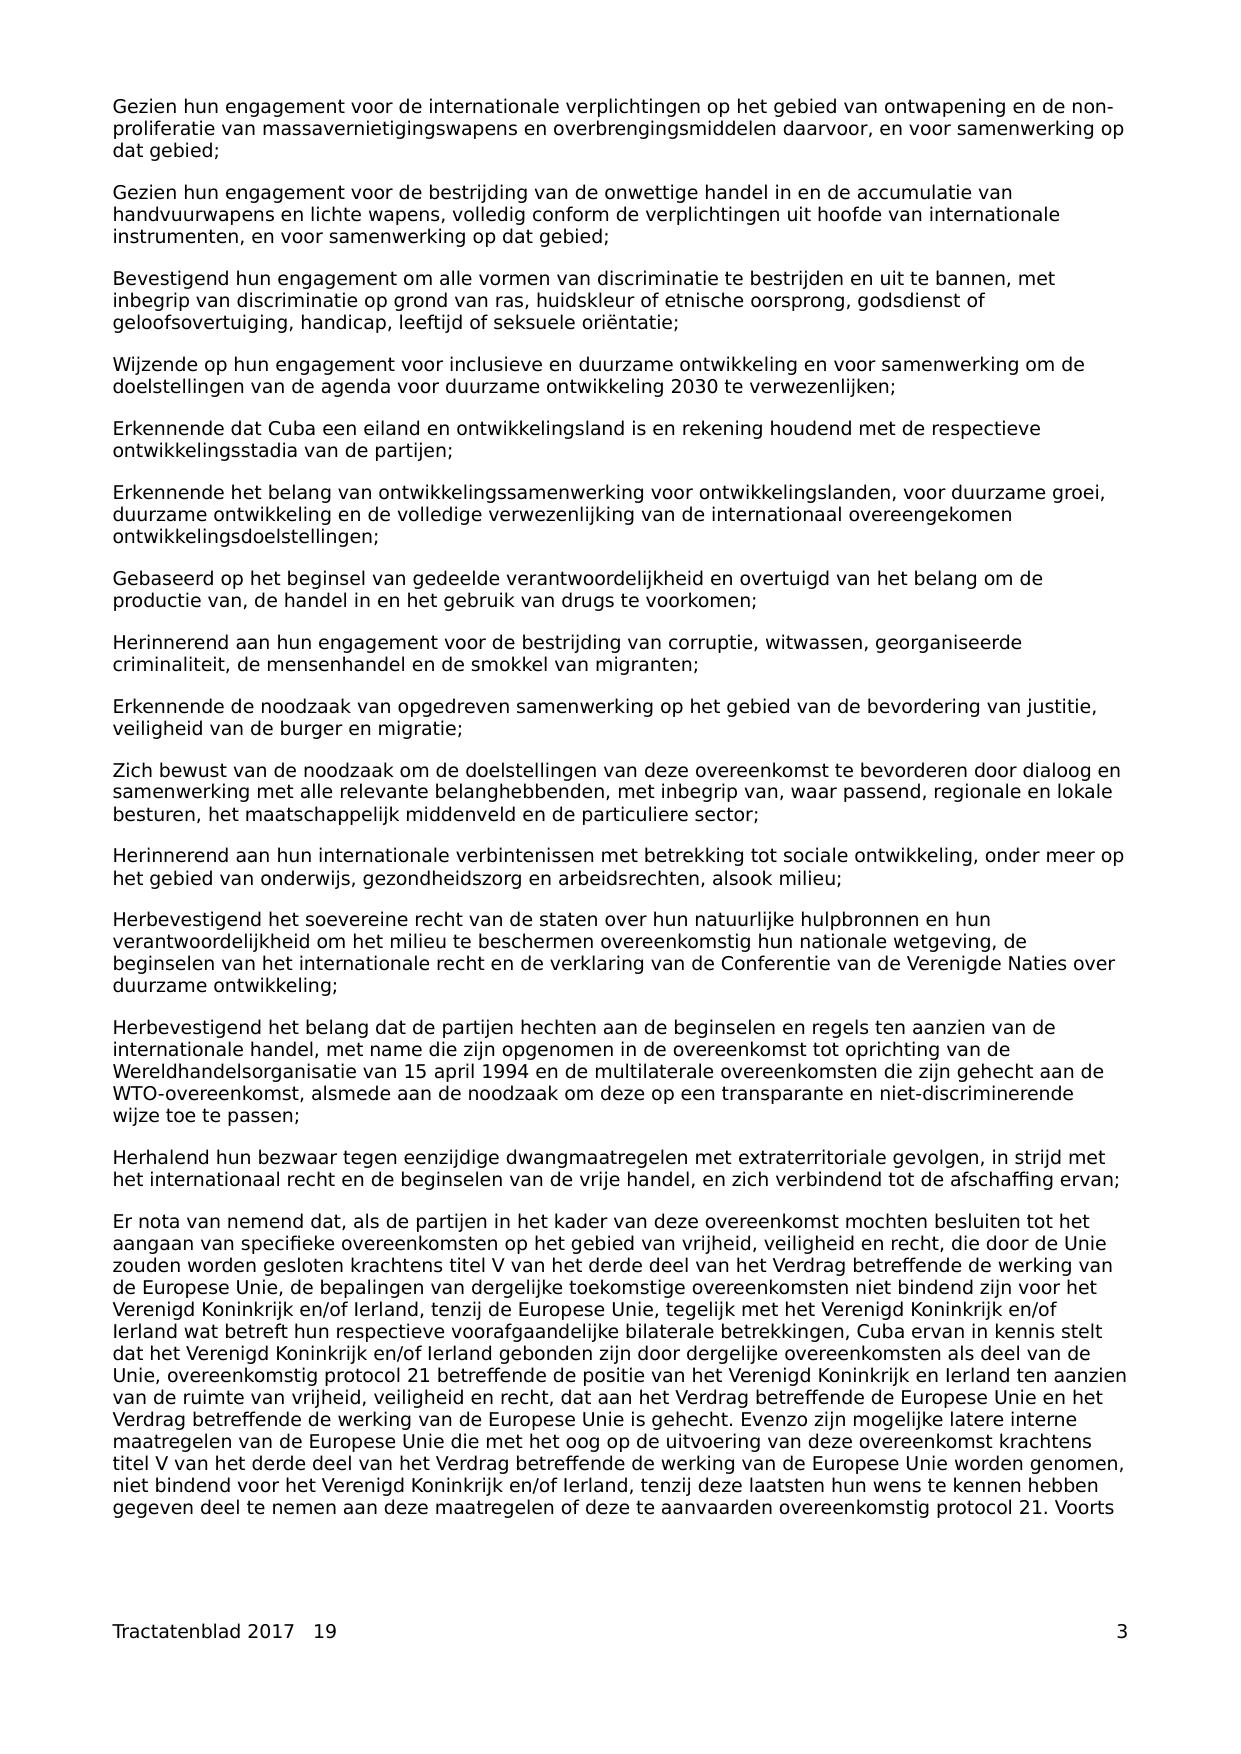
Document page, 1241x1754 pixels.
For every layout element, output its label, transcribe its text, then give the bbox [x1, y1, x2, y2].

text Gezien hun engagement voor de internationale verplichtingen op het gebied van ontwapening en de non-proliferatie van massavernietigingswapens en overbrengingsmiddelen daarvoor, en voor samenwerking op dat gebied; [112, 96, 1128, 162]
text Erkennende het belang van ontwikkelingssamenwerking voor ontwikkelingslanden, voor duurzame groei, duurzame ontwikkeling en de volledige verwezenlijking van de internationaal overeengekomen ontwikkelingsdoelstellingen; [112, 482, 1128, 548]
text Bevestigend hun engagement om alle vormen van discriminatie te bestrijden en uit te bannen, met inbegrip van discriminatie op grond van ras, huidskleur of etnische oorsprong, godsdienst of geloofsovertuiging, handicap, leeftijd of seksuele oriëntatie; [112, 268, 1128, 334]
text Wijzende op hun engagement voor inclusieve en duurzame ontwikkeling en voor samenwerking om de doelstellingen van de agenda voor duurzame ontwikkeling 2030 te verwezenlijken; [112, 354, 1128, 398]
text Zich bewust van de noodzaak om de doelstellingen van deze overeenkomst te bevorderen door dialoog en samenwerking met alle relevante belanghebbenden, met inbegrip van, waar passend, regionale en lokale besturen, het maatschappelijk middenveld en de particuliere sector; [112, 759, 1128, 825]
text Herbevestigend het belang dat de partijen hechten aan de beginselen en regels ten aanzien van de internationale handel, met name die zijn opgenomen in de overeenkomst tot oprichting van de Wereldhandelsorganisatie van 15 april 1994 en de multilaterale overeenkomsten die zijn gehecht aan de WTO-overeenkomst, alsmede aan de noodzaak om deze op een transparante en niet-discriminerende wijze toe te passen; [112, 1017, 1128, 1127]
text Gezien hun engagement voor de bestrijding van de onwettige handel in en de accumulatie van handvuurwapens en lichte wapens, volledig conform de verplichtingen uit hoofde van internationale instrumenten, en voor samenwerking op dat gebied; [112, 182, 1128, 248]
text Herinnerend aan hun engagement voor de bestrijding van corruptie, witwassen, georganiseerde criminaliteit, de mensenhandel en de smokkel van migranten; [112, 632, 1128, 676]
text Erkennende de noodzaak van opgedreven samenwerking op het gebied van de bevordering van justitie, veiligheid van de burger en migratie; [112, 696, 1128, 739]
text Erkennende dat Cuba een eiland en ontwikkelingsland is en rekening houdend met de respectieve ontwikkelingsstadia van de partijen; [112, 418, 1128, 462]
text Herbevestigend het soevereine recht van de staten over hun natuurlijke hulpbronnen en hun verantwoordelijkheid om het milieu te beschermen overeenkomstig hun nationale wetgeving, de beginselen van het internationale recht en de verklaring van de Conferentie van de Verenigde Naties over duurzame ontwikkeling; [112, 909, 1128, 997]
text Er nota van nemend dat, als de partijen in het kader van deze overeenkomst mochten besluiten tot het aangaan van specifieke overeenkomsten op het gebied van vrijheid, veiligheid en recht, die door de Unie zouden worden gesloten krachtens titel V van het derde deel van het Verdrag betreffende de werking van de Europese Unie, de bepalingen van dergelijke toekomstige overeenkomsten niet bindend zijn voor het Verenigd Koninkrijk en/of Ierland, tenzij de Europese Unie, tegelijk met het Verenigd Koninkrijk en/of Ierland wat betreft hun respectieve voorafgaandelijke bilaterale betrekkingen, Cuba ervan in kennis stelt dat het Verenigd Koninkrijk en/of Ierland gebonden zijn door dergelijke overeenkomsten als deel van de Unie, overeenkomstig protocol 21 betreffende de positie van het Verenigd Koninkrijk en Ierland ten aanzien van de ruimte van vrijheid, veiligheid en recht, dat aan het Verdrag betreffende de Europese Unie en het Verdrag betreffende de werking van de Europese Unie is gehecht. Evenzo zijn mogelijke latere interne maatregelen van de Europese Unie die met het oog op de uitvoering van deze overeenkomst krachtens titel V van het derde deel van het Verdrag betreffende de werking van de Europese Unie worden genomen, niet bindend voor het Verenigd Koninkrijk en/of Ierland, tenzij deze laatsten hun wens te kennen hebben gegeven deel te nemen aan deze maatregelen of deze te aanvaarden overeenkomstig protocol 21. Voorts [112, 1211, 1128, 1519]
text Gebaseerd op het beginsel van gedeelde verantwoordelijkheid en overtuigd van het belang om de productie van, de handel in en het gebruik van drugs te voorkomen; [112, 568, 1128, 612]
text Herinnerend aan hun internationale verbintenissen met betrekking tot sociale ontwikkeling, onder meer op het gebied van onderwijs, gezondheidszorg en arbeidsrechten, alsook milieu; [112, 845, 1128, 889]
text Herhalend hun bezwaar tegen eenzijdige dwangmaatregelen met extraterritoriale gevolgen, in strijd met het internationaal recht en de beginselen van de vrije handel, en zich verbindend tot de afschaffing ervan; [112, 1147, 1128, 1191]
